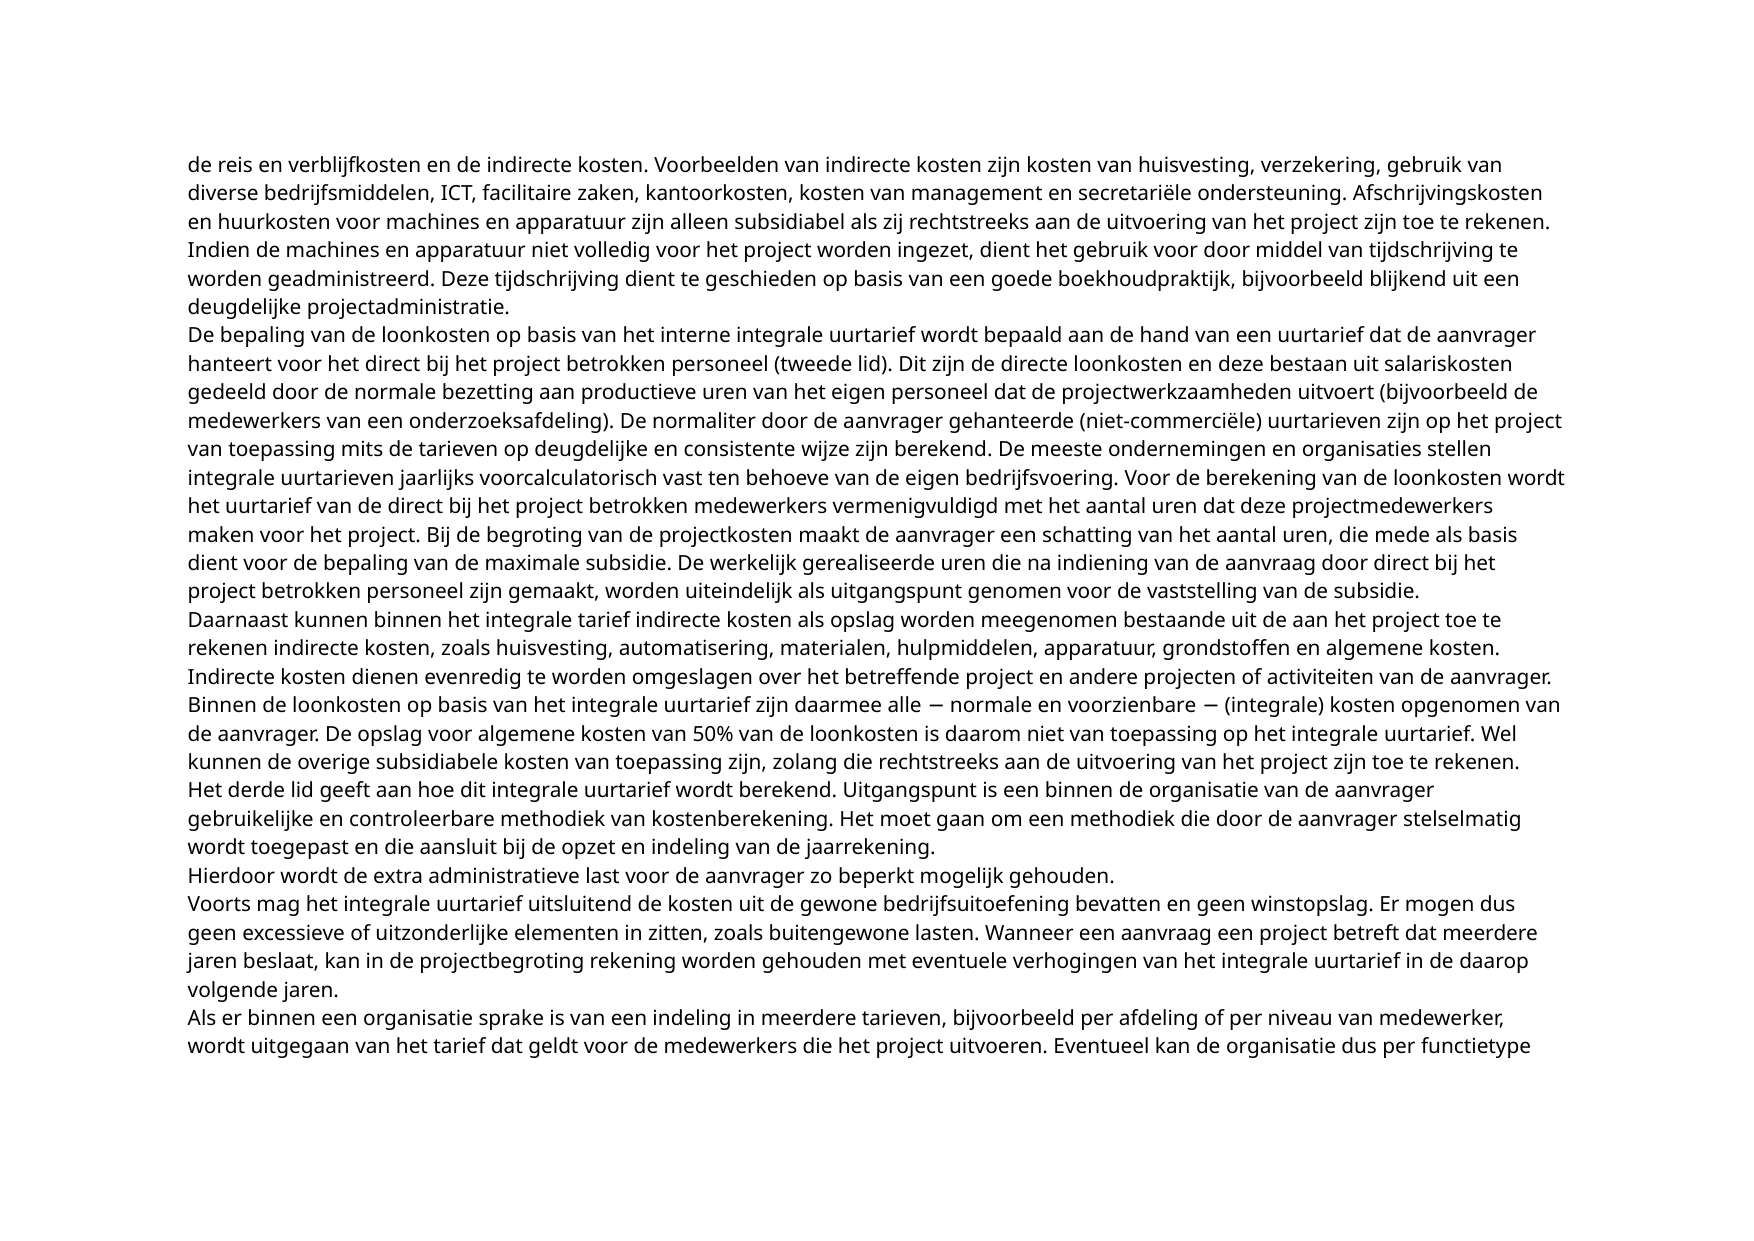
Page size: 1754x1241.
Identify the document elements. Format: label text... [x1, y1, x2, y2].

text De bepaling van de loonkosten op basis van het interne integrale uurtarief wordt bepaald aan de hand van een uurtarief dat de aanvrager hanteert voor het direct bij het project betrokken personeel (tweede lid). Dit zijn de directe loonkosten en deze bestaan uit salariskosten gedeeld door de normale bezetting aan productieve uren van het eigen personeel dat de projectwerkzaamheden uitvoert (bijvoorbeeld de medewerkers van een onderzoeksafdeling). De normaliter door de aanvrager gehanteerde (niet-commerciële) uurtarieven zijn op het project van toepassing mits de tarieven op deugdelijke en consistente wijze zijn berekend. De meeste ondernemingen en organisaties stellen integrale uurtarieven jaarlijks voorcalculatorisch vast ten behoeve van de eigen bedrijfsvoering. Voor de berekening van de loonkosten wordt het uurtarief van de direct bij het project betrokken medewerkers vermenigvuldigd met het aantal uren dat deze projectmedewerkers maken voor het project. Bij de begroting van de projectkosten maakt de aanvrager een schatting van het aantal uren, die mede als basis dient voor de bepaling van de maximale subsidie. De werkelijk gerealiseerde uren die na indiening van de aanvraag door direct bij het project betrokken personeel zijn gemaakt, worden uiteindelijk als uitgangspunt genomen voor de vaststelling van de subsidie. [187, 321, 1566, 605]
text de reis en verblijfkosten en de indirecte kosten. Voorbeelden van indirecte kosten zijn kosten van huisvesting, verzekering, gebruik van diverse bedrijfsmiddelen, ICT, facilitaire zaken, kantoorkosten, kosten van management en secretariële ondersteuning. Afschrijvingskosten en huurkosten voor machines en apparatuur zijn alleen subsidiabel als zij rechtstreeks aan de uitvoering van het project zijn toe te rekenen. Indien de machines en apparatuur niet volledig voor het project worden ingezet, dient het gebruik voor door middel van tijdschrijving te worden geadministreerd. Deze tijdschrijving dient te geschieden op basis van een goede boekhoudpraktijk, bijvoorbeeld blijkend uit een deugdelijke projectadministratie. [187, 150, 1566, 321]
text Als er binnen een organisatie sprake is van een indeling in meerdere tarieven, bijvoorbeeld per afdeling of per niveau van medewerker, wordt uitgegaan van het tarief dat geldt voor de medewerkers die het project uitvoeren. Eventueel kan de organisatie dus per functietype [187, 1003, 1566, 1060]
text Hierdoor wordt de extra administratieve last voor de aanvrager zo beperkt mogelijk gehouden. [187, 861, 1566, 889]
text Daarnaast kunnen binnen het integrale tarief indirecte kosten als opslag worden meegenomen bestaande uit de aan het project toe te rekenen indirecte kosten, zoals huisvesting, automatisering, materialen, hulpmiddelen, apparatuur, grondstoffen en algemene kosten. Indirecte kosten dienen evenredig te worden omgeslagen over het betreffende project en andere projecten of activiteiten van de aanvrager. Binnen de loonkosten op basis van het integrale uurtarief zijn daarmee alle − normale en voorzienbare − (integrale) kosten opgenomen van de aanvrager. De opslag voor algemene kosten van 50% van de loonkosten is daarom niet van toepassing op het integrale uurtarief. Wel kunnen de overige subsidiabele kosten van toepassing zijn, zolang die rechtstreeks aan de uitvoering van het project zijn toe te rekenen. [187, 605, 1566, 776]
text Voorts mag het integrale uurtarief uitsluitend de kosten uit de gewone bedrijfsuitoefening bevatten en geen winstopslag. Er mogen dus geen excessieve of uitzonderlijke elementen in zitten, zoals buitengewone lasten. Wanneer een aanvraag een project betreft dat meerdere jaren beslaat, kan in de projectbegroting rekening worden gehouden met eventuele verhogingen van het integrale uurtarief in de daarop volgende jaren. [187, 889, 1566, 1003]
text Het derde lid geeft aan hoe dit integrale uurtarief wordt berekend. Uitgangspunt is een binnen de organisatie van de aanvrager gebruikelijke en controleerbare methodiek van kostenberekening. Het moet gaan om een methodiek die door de aanvrager stelselmatig wordt toegepast en die aansluit bij de opzet en indeling van de jaarrekening. [187, 776, 1566, 861]
